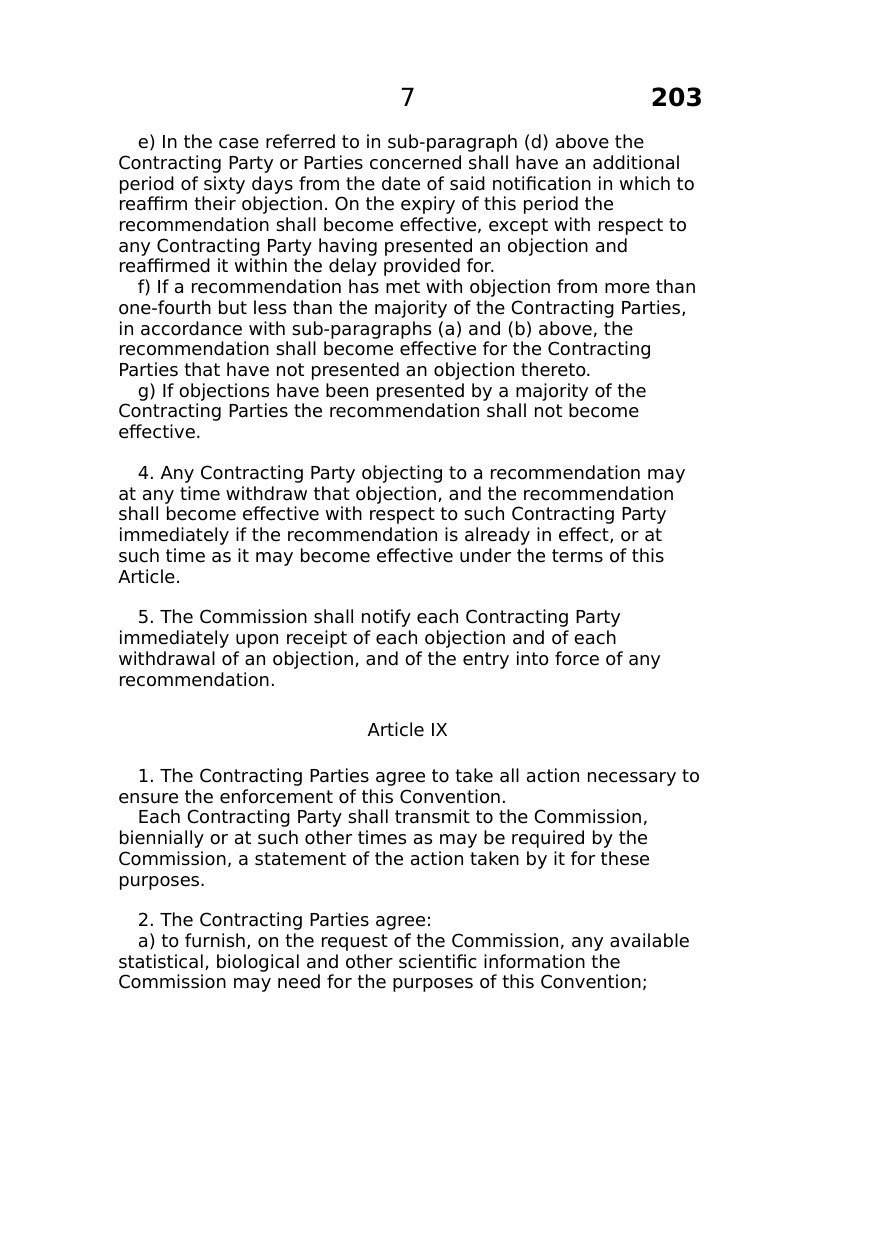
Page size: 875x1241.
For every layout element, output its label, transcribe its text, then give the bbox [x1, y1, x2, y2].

text e) In the case referred to in sub-paragraph (d) above the Contracting Party or Parties concerned shall have an additional period of sixty days from the date of said notification in which to reaffirm their objection. On the expiry of this period the recommendation shall become effective, except with respect to any Contracting Party having presented an objection and reaffirmed it within the delay provided for. [118, 132, 703, 277]
text a) to furnish, on the request of the Commission, any available statistical, biological and other scientific information the Commission may need for the purposes of this Convention; [118, 931, 703, 993]
text 4. Any Contracting Party objecting to a recommendation may at any time withdraw that objection, and the recommendation shall become effective with respect to such Contracting Party immediately if the recommendation is already in effect, or at such time as it may become effective under the terms of this Article. [118, 463, 703, 587]
text 5. The Commission shall notify each Contracting Party immediately upon receipt of each objection and of each withdrawal of an objection, and of the entry into force of any recommendation. [118, 607, 703, 690]
text 1. The Contracting Parties agree to take all action necessary to ensure the enforcement of this Convention. [118, 766, 703, 807]
text Each Contracting Party shall transmit to the Commission, biennially or at such other times as may be required by the Commission, a statement of the action taken by it for these purposes. [118, 807, 703, 890]
text f) If a recommendation has met with objection from more than one-fourth but less than the majority of the Contracting Parties, in accordance with sub-paragraphs (a) and (b) above, the recommendation shall become effective for the Contracting Parties that have not presented an objection thereto. [118, 277, 703, 381]
subtitle Article IX [118, 720, 703, 741]
text 2. The Contracting Parties agree: [118, 910, 703, 931]
text g) If objections have been presented by a majority of the Contracting Parties the recommendation shall not become effective. [118, 381, 703, 443]
